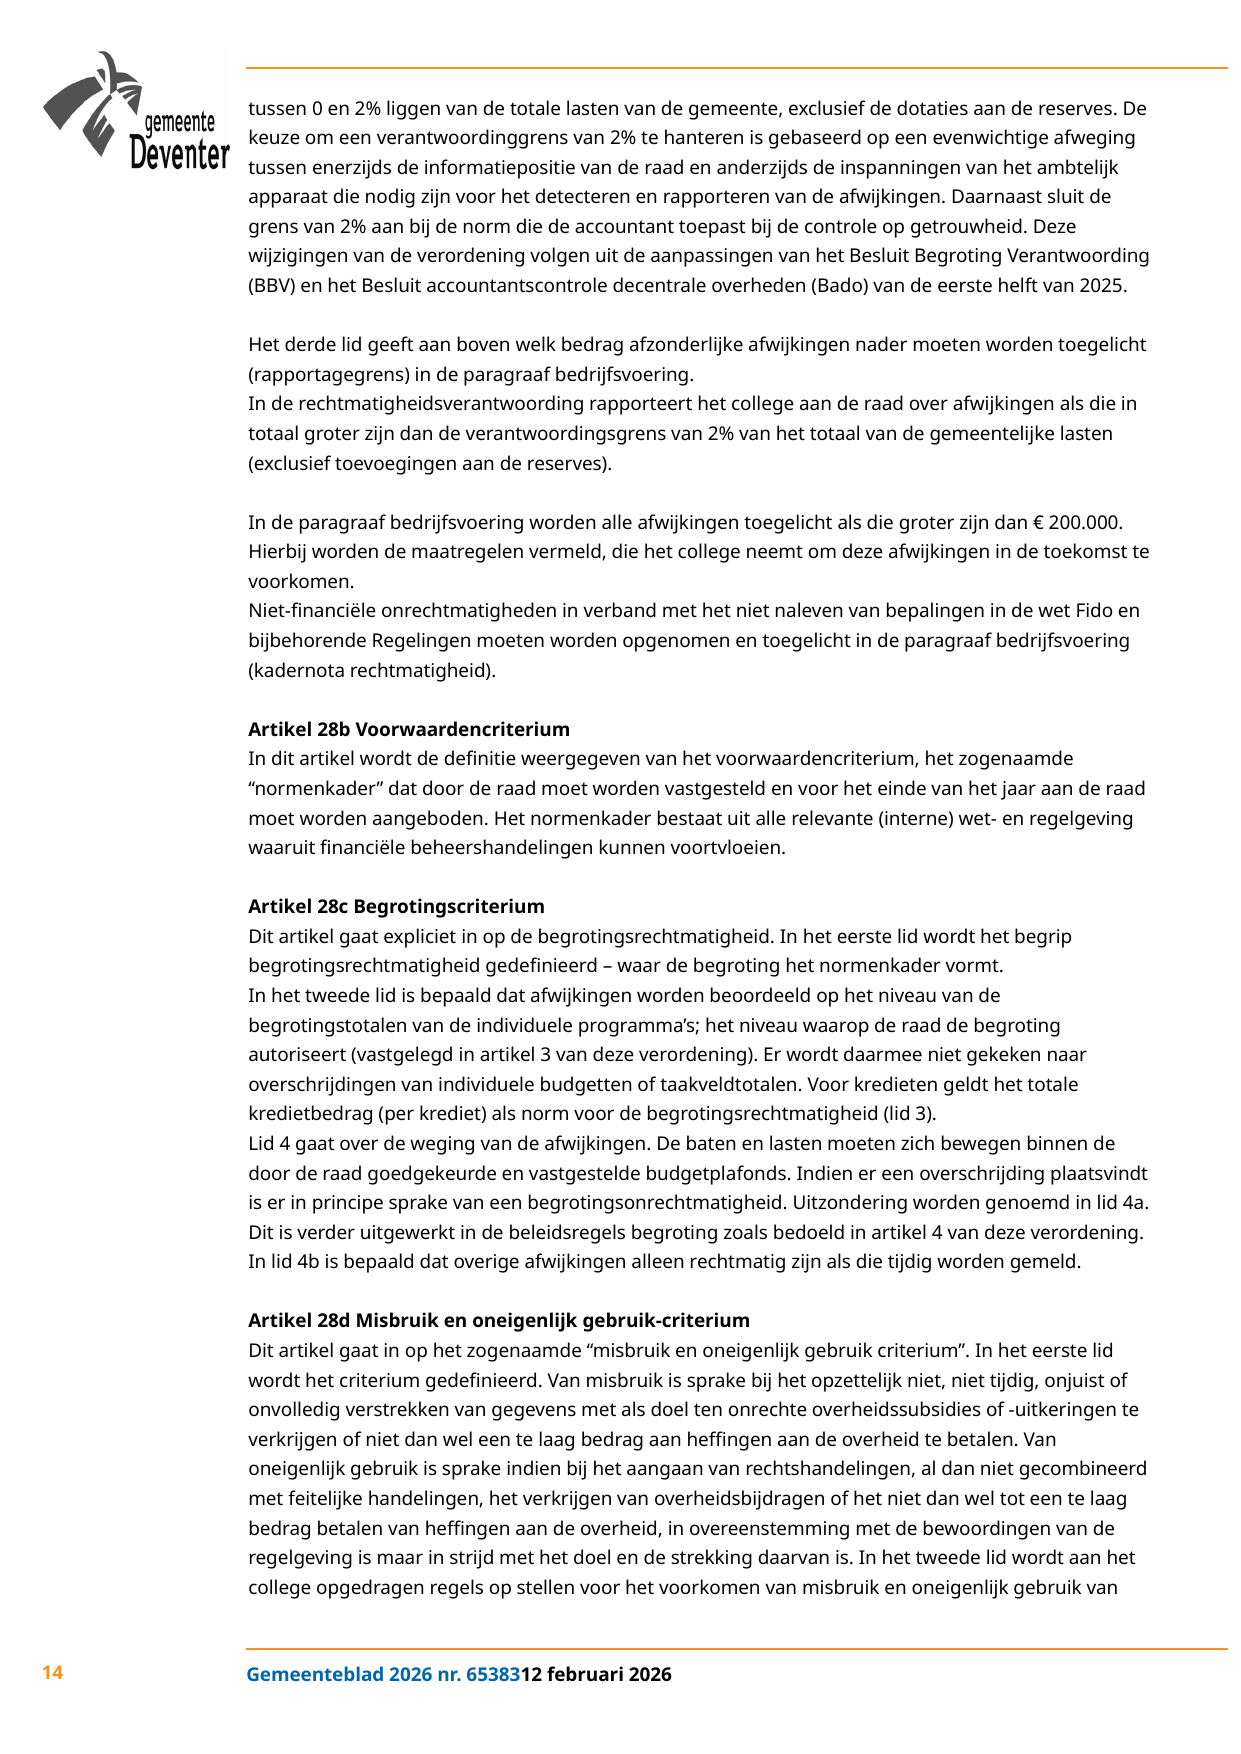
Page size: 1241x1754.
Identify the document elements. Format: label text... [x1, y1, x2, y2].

text Artikel 28b Voorwaardencriterium [248, 716, 1152, 742]
text Artikel 28d Misbruik en oneigenlijk gebruik-criterium [248, 1308, 1152, 1333]
text Dit artikel gaat in op het zogenaamde “misbruik en oneigenlijk gebruik criterium”. In het eerste lid wordt het criterium gedefinieerd. Van misbruik is sprake bij het opzettelijk niet, niet tijdig, onjuist of onvolledig verstrekken van gegevens met als doel ten onrechte overheidssubsidies of -uitkeringen te verkrijgen of niet dan wel een te laag bedrag aan heffingen aan de overheid te betalen. Van oneigenlijk gebruik is sprake indien bij het aangaan van rechtshandelingen, al dan niet gecombineerd met feitelijke handelingen, het verkrijgen van overheidsbijdragen of het niet dan wel tot een te laag bedrag betalen van heffingen aan de overheid, in overeenstemming met de bewoordingen van de regelgeving is maar in strijd met het doel en de strekking daarvan is. In het tweede lid wordt aan het college opgedragen regels op stellen voor het voorkomen van misbruik en oneigenlijk gebruik van [248, 1337, 1152, 1600]
text In de rechtmatigheidsverantwoording rapporteert het college aan de raad over afwijkingen als die in totaal groter zijn dan de verantwoordingsgrens van 2% van het totaal van de gemeentelijke lasten (exclusief toevoegingen aan de reserves). [248, 391, 1152, 476]
text Dit artikel gaat expliciet in op de begrotingsrechtmatigheid. In het eerste lid wordt het begrip begrotingsrechtmatigheid gedefinieerd – waar de begroting het normenkader vormt. [248, 923, 1152, 978]
picture [41, 47, 231, 172]
text Lid 4 gaat over de weging van de afwijkingen. De baten en lasten moeten zich bewegen binnen de door de raad goedgekeurde en vastgestelde budgetplafonds. Indien er een overschrijding plaatsvindt is er in principe sprake van een begrotingsonrechtmatigheid. Uitzondering worden genoemd in lid 4a. Dit is verder uitgewerkt in de beleidsregels begroting zoals bedoeld in artikel 4 van deze verordening. In lid 4b is bepaald dat overige afwijkingen alleen rechtmatig zijn als die tijdig worden gemeld. [248, 1130, 1152, 1274]
text In dit artikel wordt de definitie weergegeven van het voorwaardencriterium, het zogenaamde “normenkader” dat door de raad moet worden vastgesteld en voor het einde van het jaar aan de raad moet worden aangeboden. Het normenkader bestaat uit alle relevante (interne) wet- en regelgeving waaruit financiële beheershandelingen kunnen voortvloeien. [248, 746, 1152, 860]
text In de paragraaf bedrijfsvoering worden alle afwijkingen toegelicht als die groter zijn dan € 200.000. Hierbij worden de maatregelen vermeld, die het college neemt om deze afwijkingen in de toekomst te voorkomen. [248, 509, 1152, 594]
text Het derde lid geeft aan boven welk bedrag afzonderlijke afwijkingen nader moeten worden toegelicht (rapportagegrens) in de paragraaf bedrijfsvoering. [248, 331, 1152, 387]
text tussen 0 en 2% liggen van de totale lasten van de gemeente, exclusief de dotaties aan de reserves. De keuze om een verantwoordinggrens van 2% te hanteren is gebaseerd op een evenwichtige afweging tussen enerzijds de informatiepositie van de raad en anderzijds de inspanningen van het ambtelijk apparaat die nodig zijn voor het detecteren en rapporteren van de afwijkingen. Daarnaast sluit de grens van 2% aan bij de norm die de accountant toepast bij de controle op getrouwheid. Deze wijzigingen van de verordening volgen uit de aanpassingen van het Besluit Begroting Verantwoording (BBV) en het Besluit accountantscontrole decentrale overheden (Bado) van de eerste helft van 2025. [248, 95, 1152, 298]
text In het tweede lid is bepaald dat afwijkingen worden beoordeeld op het niveau van de begrotingstotalen van de individuele programma’s; het niveau waarop de raad de begroting autoriseert (vastgelegd in artikel 3 van deze verordening). Er wordt daarmee niet gekeken naar overschrijdingen van individuele budgetten of taakveldtotalen. Voor kredieten geldt het totale kredietbedrag (per krediet) als norm voor de begrotingsrechtmatigheid (lid 3). [248, 982, 1152, 1126]
text Niet-financiële onrechtmatigheden in verband met het niet naleven van bepalingen in de wet Fido en bijbehorende Regelingen moeten worden opgenomen en toegelicht in de paragraaf bedrijfsvoering (kadernota rechtmatigheid). [248, 598, 1152, 683]
text Artikel 28c Begrotingscriterium [248, 893, 1152, 919]
